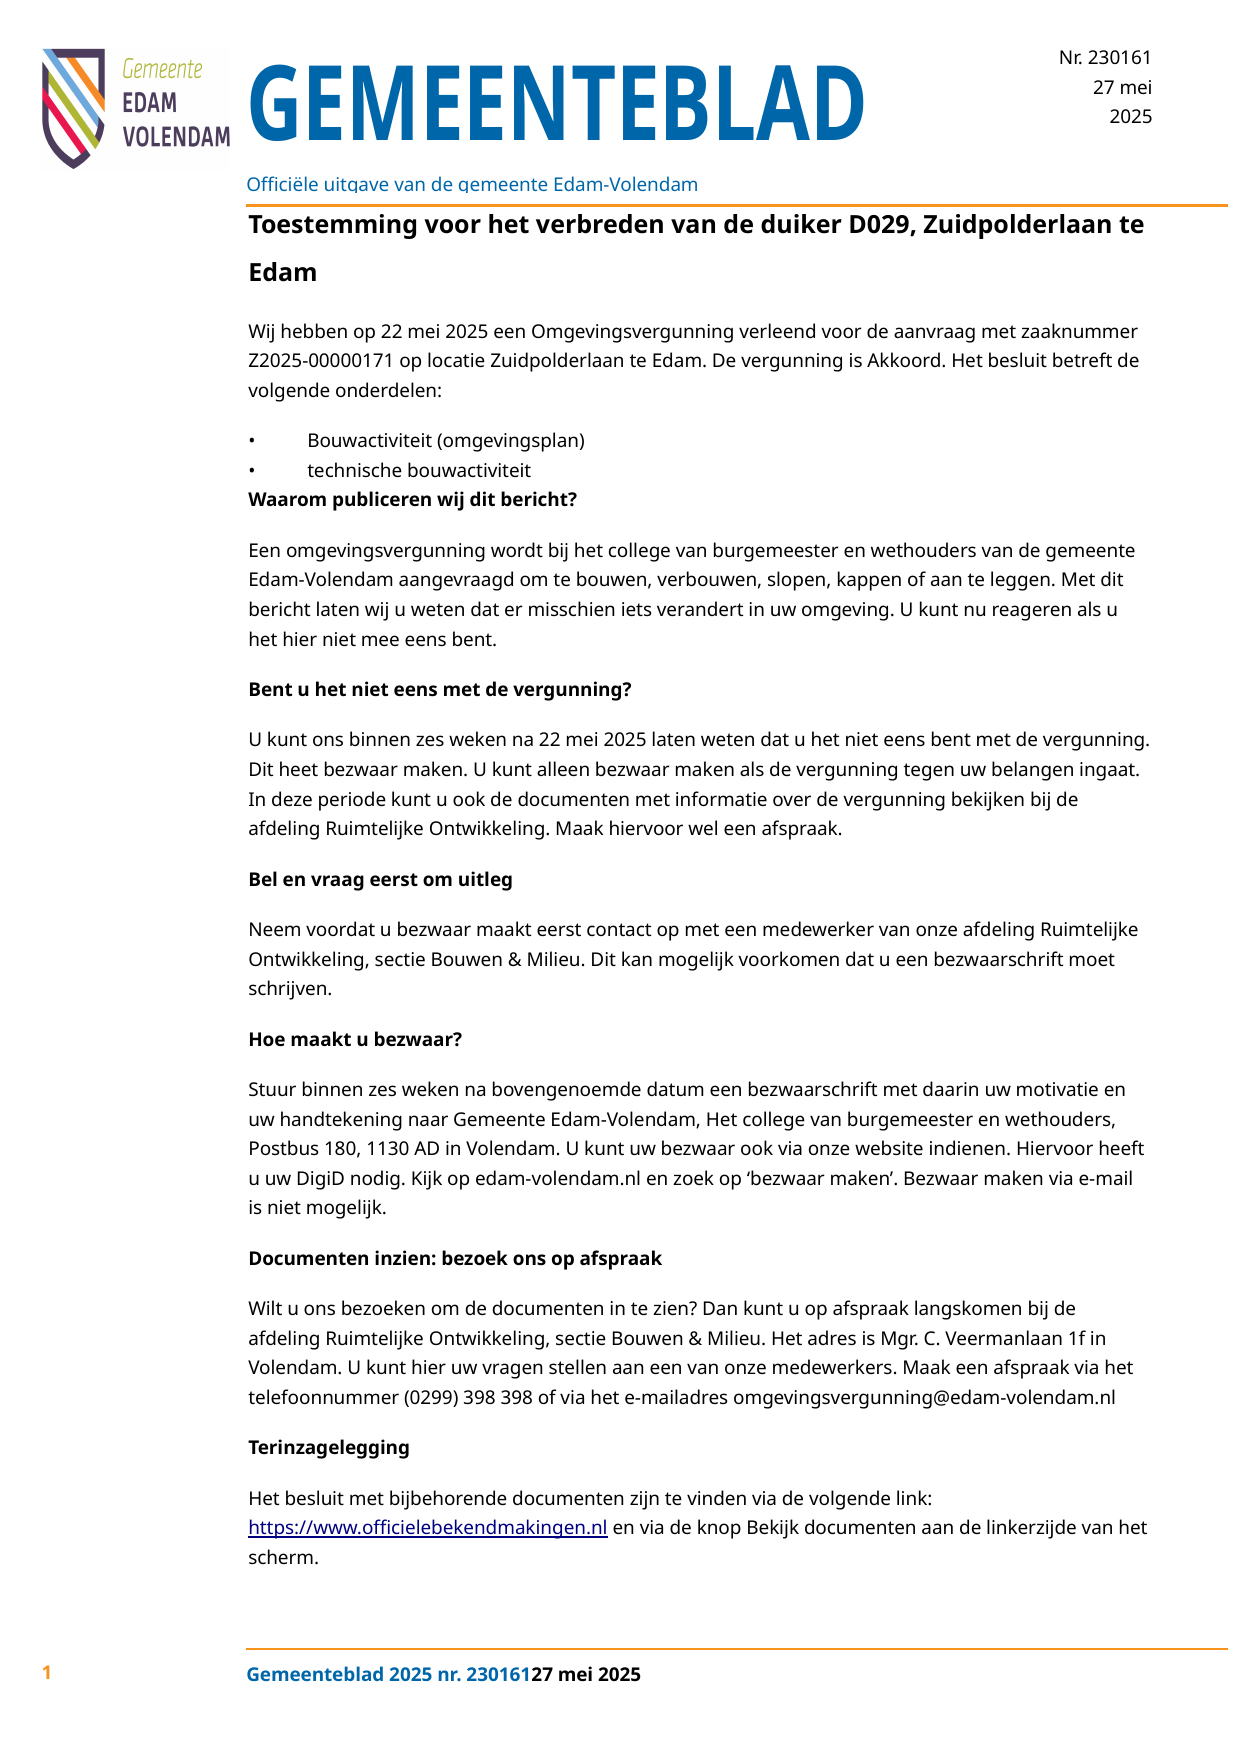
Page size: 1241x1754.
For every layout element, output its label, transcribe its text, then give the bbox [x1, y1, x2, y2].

text Hoe maakt u bezwaar? [248, 1026, 1152, 1052]
list technische bouwactiviteit [248, 457, 1152, 483]
text Toestemming voor het verbreden van de duiker D029, Zuidpolderlaan te Edam [248, 207, 1152, 288]
text Stuur binnen zes weken na bovengenoemde datum een bezwaarschrift met daarin uw motivatie en uw handtekening naar Gemeente Edam-Volendam, Het college van burgemeester en wethouders, Postbus 180, 1130 AD in Volendam. U kunt uw bezwaar ook via onze website indienen. Hiervoor heeft u uw DigiD nodig. Kijk op edam-volendam.nl en zoek op ‘bezwaar maken’. Bezwaar maken via e-mail is niet mogelijk. [248, 1076, 1152, 1220]
text Bel en vraag eerst om uitleg [248, 866, 1152, 892]
text Wij hebben op 22 mei 2025 een Omgevingsvergunning verleend voor de aanvraag met zaaknummer Z2025-00000171 op locatie Zuidpolderlaan te Edam. De vergunning is Akkoord. Het besluit betreft de volgende onderdelen: [248, 318, 1152, 403]
text Het besluit met bijbehorende documenten zijn te vinden via de volgende link: https://www.officielebekendmakingen.nl en via de knop Bekijk documenten aan de linkerzijde van het scherm. [248, 1485, 1152, 1570]
text Terinzagelegging [248, 1434, 1152, 1460]
text Neem voordat u bezwaar maakt eerst contact op met een medewerker van onze afdeling Ruimtelijke Ontwikkeling, sectie Bouwen & Milieu. Dit kan mogelijk voorkomen dat u een bezwaarschrift moet schrijven. [248, 916, 1152, 1001]
picture [41, 47, 231, 172]
text Documenten inzien: bezoek ons op afspraak [248, 1245, 1152, 1271]
list Bouwactiviteit (omgevingsplan) [248, 427, 1152, 453]
text U kunt ons binnen zes weken na 22 mei 2025 laten weten dat u het niet eens bent met de vergunning. Dit heet bezwaar maken. U kunt alleen bezwaar maken als de vergunning tegen uw belangen ingaat. In deze periode kunt u ook de documenten met informatie over de vergunning bekijken bij de afdeling Ruimtelijke Ontwikkeling. Maak hiervoor wel een afspraak. [248, 727, 1152, 841]
text Waarom publiceren wij dit bericht? [248, 487, 1152, 512]
text Wilt u ons bezoeken om de documenten in te zien? Dan kunt u op afspraak langskomen bij de afdeling Ruimtelijke Ontwikkeling, sectie Bouwen & Milieu. Het adres is Mgr. C. Veermanlaan 1f in Volendam. U kunt hier uw vragen stellen aan een van onze medewerkers. Maak een afspraak via het telefoonnummer (0299) 398 398 of via het e-mailadres omgevingsvergunning@edam-volendam.nl [248, 1295, 1152, 1410]
text Bent u het niet eens met de vergunning? [248, 676, 1152, 702]
text Een omgevingsvergunning wordt bij het college van burgemeester en wethouders van de gemeente Edam-Volendam aangevraagd om te bouwen, verbouwen, slopen, kappen of aan te leggen. Met dit bericht laten wij u weten dat er misschien iets verandert in uw omgeving. U kunt nu reageren als u het hier niet mee eens bent. [248, 537, 1152, 652]
